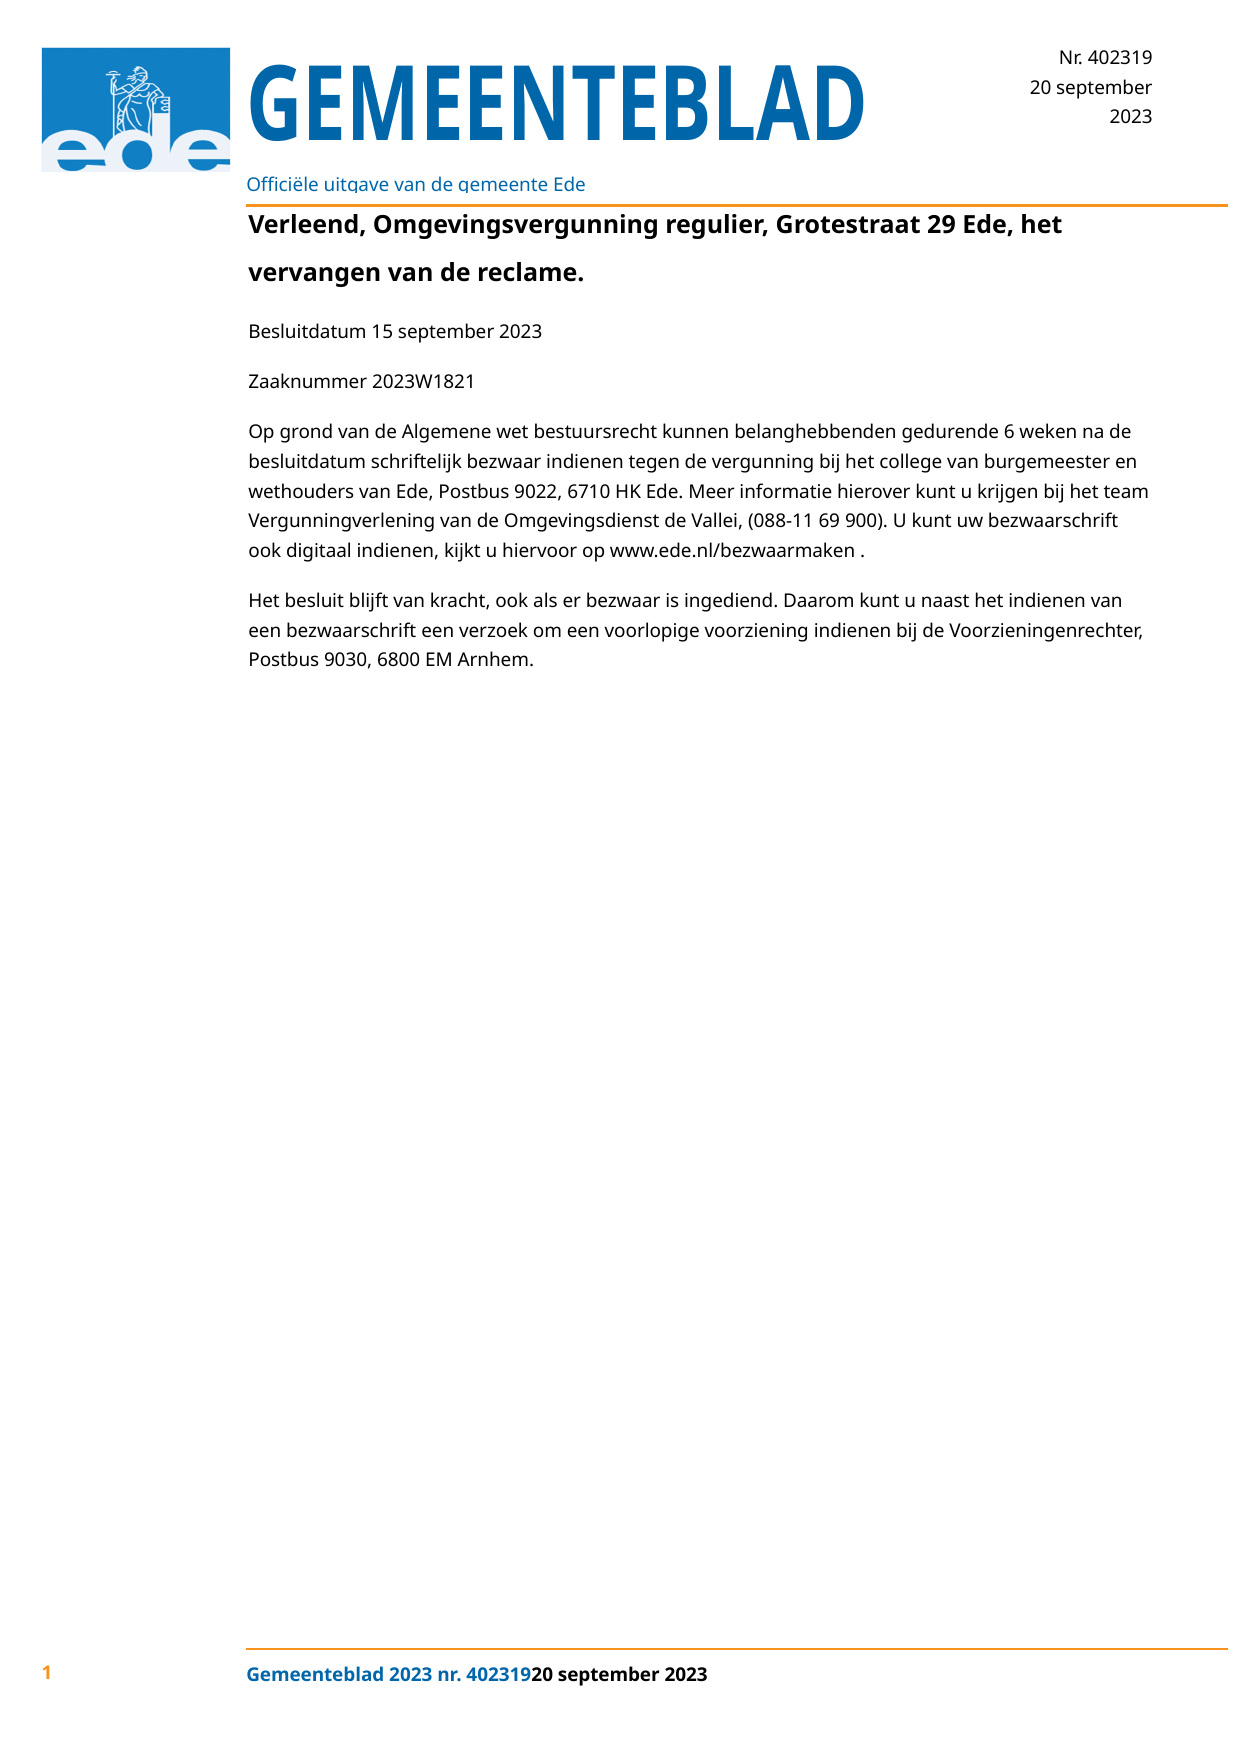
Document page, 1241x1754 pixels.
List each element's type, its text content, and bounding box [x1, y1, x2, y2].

picture [41, 47, 231, 172]
text Het besluit blijft van kracht, ook als er bezwaar is ingediend. Daarom kunt u naast het indienen van een bezwaarschrift een verzoek om een voorlopige voorziening indienen bij de Voorzieningenrechter, Postbus 9030, 6800 EM Arnhem. [248, 587, 1152, 672]
text Zaaknummer 2023W1821 [248, 368, 1152, 394]
text Besluitdatum 15 september 2023 [248, 318, 1152, 344]
text Verleend, Omgevingsvergunning regulier, Grotestraat 29 Ede, het vervangen van de reclame. [248, 207, 1152, 288]
text Op grond van de Algemene wet bestuursrecht kunnen belanghebbenden gedurende 6 weken na de besluitdatum schriftelijk bezwaar indienen tegen de vergunning bij het college van burgemeester en wethouders van Ede, Postbus 9022, 6710 HK Ede. Meer informatie hierover kunt u krijgen bij het team Vergunningverlening van de Omgevingsdienst de Vallei, (088-11 69 900). U kunt uw bezwaarschrift ook digitaal indienen, kijkt u hiervoor op www.ede.nl/bezwaarmaken . [248, 419, 1152, 563]
